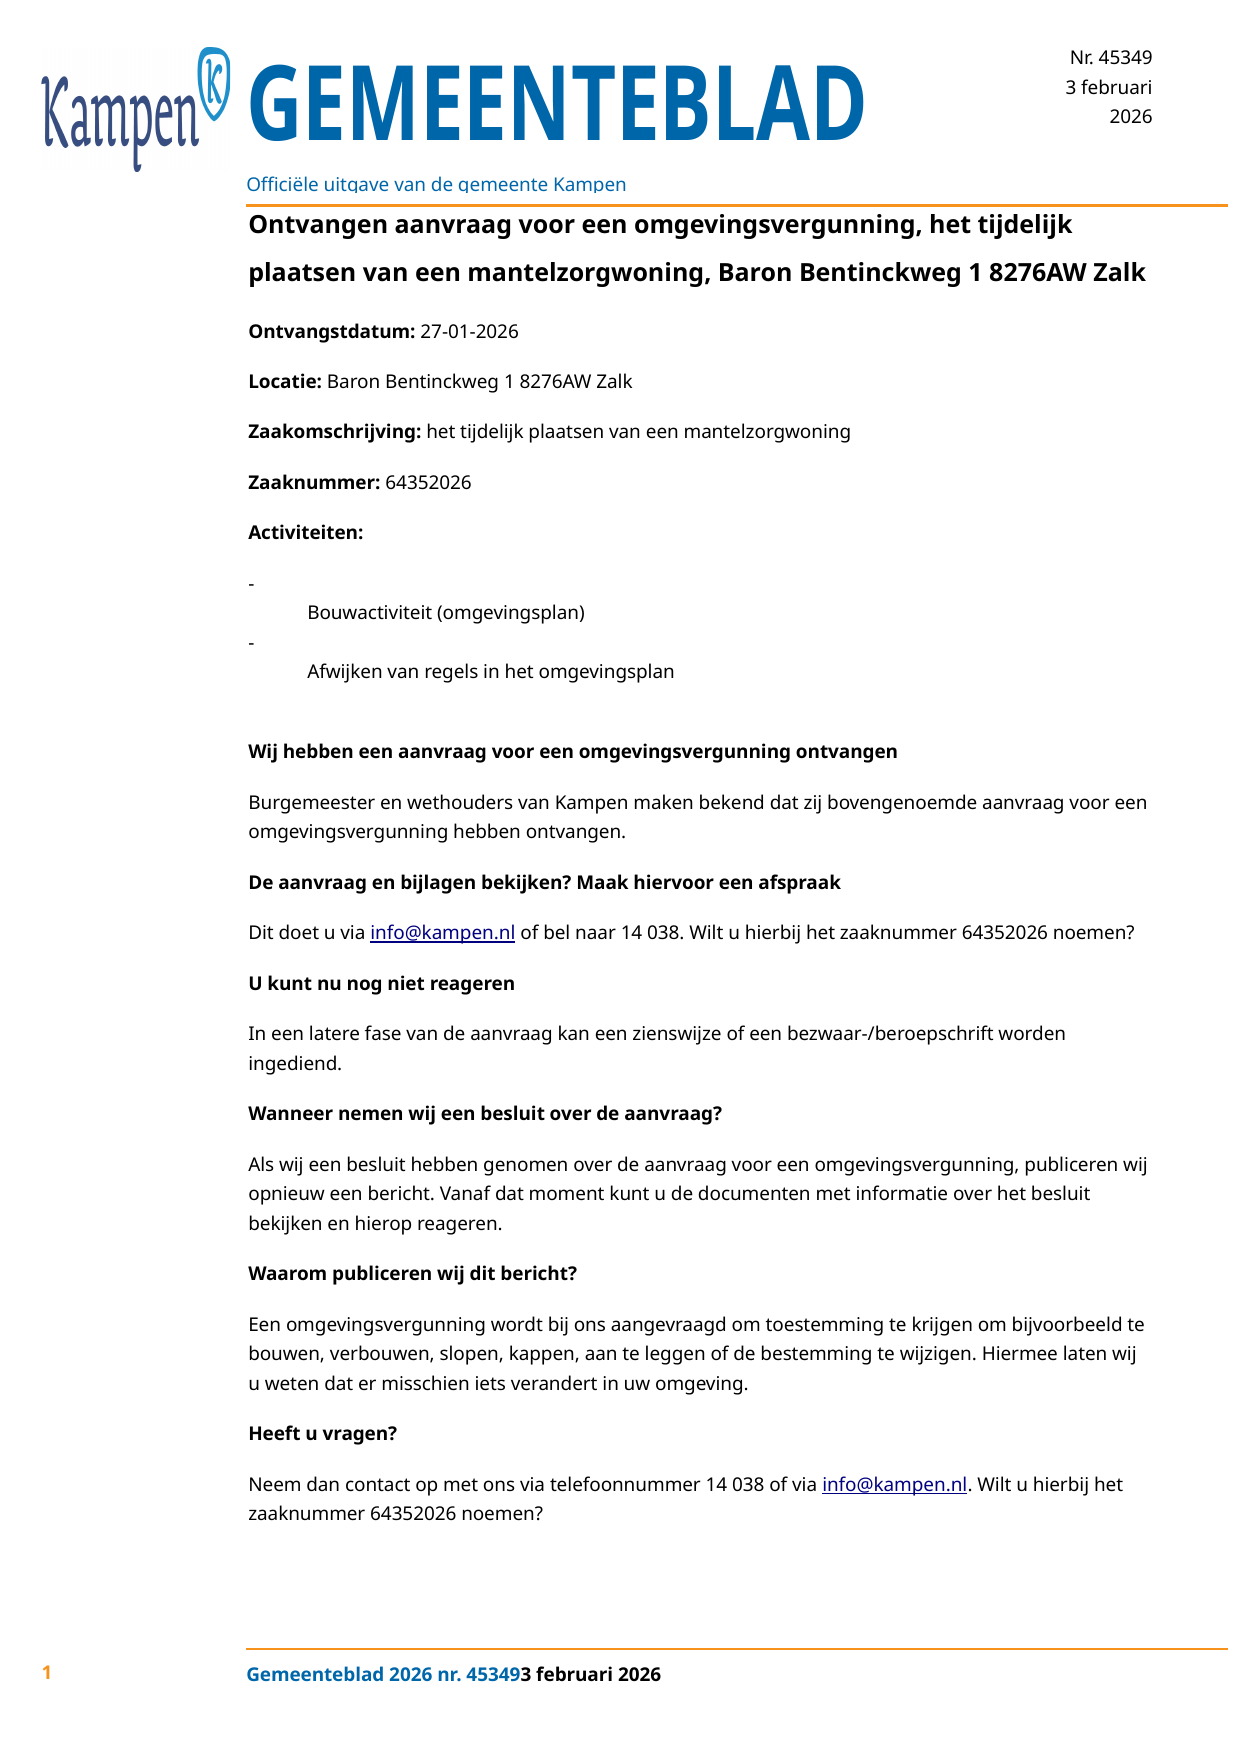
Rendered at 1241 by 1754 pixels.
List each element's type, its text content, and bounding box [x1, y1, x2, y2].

list Bouwactiviteit (omgevingsplan) [248, 599, 1152, 625]
picture [41, 47, 231, 172]
text In een latere fase van de aanvraag kan een zienswijze of een bezwaar-/beroepschrift worden ingediend. [248, 1020, 1152, 1076]
text Dit doet u via info@kampen.nl of bel naar 14 038. Wilt u hierbij het zaaknummer 64352026 noemen? [248, 919, 1152, 945]
text Zaakomschrijving: het tijdelijk plaatsen van een mantelzorgwoning [248, 419, 1152, 444]
text Ontvangen aanvraag voor een omgevingsvergunning, het tijdelijk plaatsen van een mantelzorgwoning, Baron Bentinckweg 1 8276AW Zalk [248, 207, 1152, 288]
text Zaaknummer: 64352026 [248, 469, 1152, 495]
text Een omgevingsvergunning wordt bij ons aangevraagd om toestemming te krijgen om bijvoorbeeld te bouwen, verbouwen, slopen, kappen, aan te leggen of de bestemming te wijzigen. Hiermee laten wij u weten dat er misschien iets verandert in uw omgeving. [248, 1311, 1152, 1396]
list Afwijken van regels in het omgevingsplan [248, 659, 1152, 684]
text Locatie: Baron Bentinckweg 1 8276AW Zalk [248, 368, 1152, 394]
text Neem dan contact op met ons via telefoonnummer 14 038 of via info@kampen.nl. Wilt u hierbij het zaaknummer 64352026 noemen? [248, 1471, 1152, 1526]
text De aanvraag en bijlagen bekijken? Maak hiervoor een afspraak [248, 869, 1152, 895]
text U kunt nu nog niet reageren [248, 970, 1152, 996]
text Als wij een besluit hebben genomen over de aanvraag voor een omgevingsvergunning, publiceren wij opnieuw een bericht. Vanaf dat moment kunt u de documenten met informatie over het besluit bekijken en hierop reageren. [248, 1151, 1152, 1236]
text Wanneer nemen wij een besluit over de aanvraag? [248, 1100, 1152, 1126]
text Heeft u vragen? [248, 1420, 1152, 1446]
text Wij hebben een aanvraag voor een omgevingsvergunning ontvangen [248, 739, 1152, 764]
text Burgemeester en wethouders van Kampen maken bekend dat zij bovengenoemde aanvraag voor een omgevingsvergunning hebben ontvangen. [248, 789, 1152, 844]
text Ontvangstdatum: 27-01-2026 [248, 318, 1152, 344]
text Waarom publiceren wij dit bericht? [248, 1260, 1152, 1286]
text Activiteiten: [248, 519, 1152, 545]
